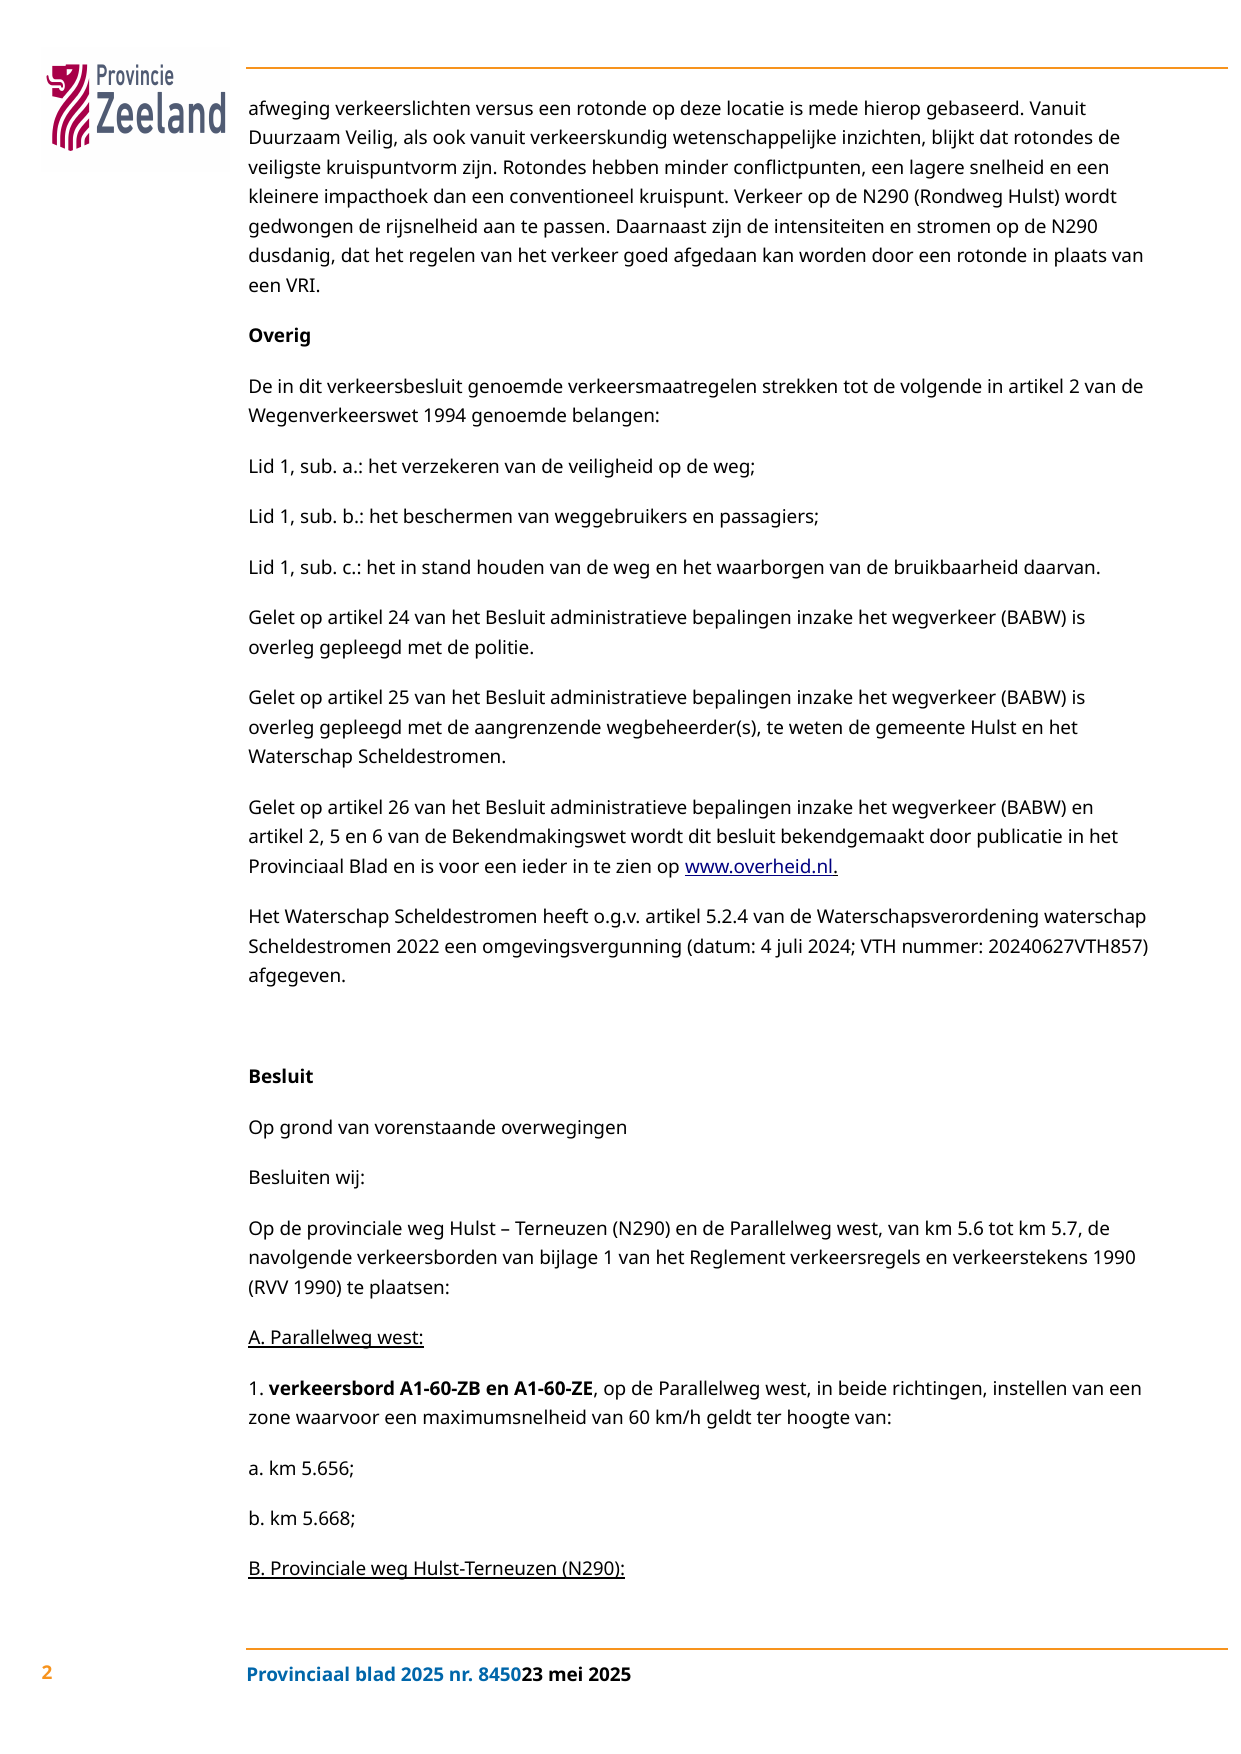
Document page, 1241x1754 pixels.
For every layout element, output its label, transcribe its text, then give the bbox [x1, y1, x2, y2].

text Lid 1, sub. b.: het beschermen van weggebruikers en passagiers; [248, 503, 1152, 529]
text b. km 5.668; [248, 1505, 1152, 1531]
text afweging verkeerslichten versus een rotonde op deze locatie is mede hierop gebaseerd. Vanuit Duurzaam Veilig, als ook vanuit verkeerskundig wetenschappelijke inzichten, blijkt dat rotondes de veiligste kruispuntvorm zijn. Rotondes hebben minder conflictpunten, een lagere snelheid en een kleinere impacthoek dan een conventioneel kruispunt. Verkeer op de N290 (Rondweg Hulst) wordt gedwongen de rijsnelheid aan te passen. Daarnaast zijn de intensiteiten en stromen op de N290 dusdanig, dat het regelen van het verkeer goed afgedaan kan worden door een rotonde in plaats van een VRI. [248, 95, 1152, 298]
text Lid 1, sub. c.: het in stand houden van de weg en het waarborgen van de bruikbaarheid daarvan. [248, 554, 1152, 580]
text Lid 1, sub. a.: het verzekeren van de veiligheid op de weg; [248, 453, 1152, 479]
text Overig [248, 323, 1152, 348]
text Besluiten wij: [248, 1164, 1152, 1190]
text Gelet op artikel 25 van het Besluit administratieve bepalingen inzake het wegverkeer (BABW) is overleg gepleegd met de aangrenzende wegbeheerder(s), te weten de gemeente Hulst en het Waterschap Scheldestromen. [248, 684, 1152, 769]
text 1. verkeersbord A1-60-ZB en A1-60-ZE, op de Parallelweg west, in beide richtingen, instellen van een zone waarvoor een maximumsnelheid van 60 km/h geldt ter hoogte van: [248, 1375, 1152, 1430]
text B. Provinciale weg Hulst-Terneuzen (N290): [248, 1556, 1152, 1581]
text De in dit verkeersbesluit genoemde verkeersmaatregelen strekken tot de volgende in artikel 2 van de Wegenverkeerswet 1994 genoemde belangen: [248, 373, 1152, 428]
text Op de provinciale weg Hulst – Terneuzen (N290) en de Parallelweg west, van km 5.6 tot km 5.7, de navolgende verkeersborden van bijlage 1 van het Reglement verkeersregels en verkeerstekens 1990 (RVV 1990) te plaatsen: [248, 1215, 1152, 1300]
text Het Waterschap Scheldestromen heeft o.g.v. artikel 5.2.4 van de Waterschapsverordening waterschap Scheldestromen 2022 een omgevingsvergunning (datum: 4 juli 2024; VTH nummer: 20240627VTH857) afgegeven. [248, 903, 1152, 988]
text Gelet op artikel 24 van het Besluit administratieve bepalingen inzake het wegverkeer (BABW) is overleg gepleegd met de politie. [248, 604, 1152, 660]
text a. km 5.656; [248, 1455, 1152, 1481]
text Op grond van vorenstaande overwegingen [248, 1114, 1152, 1140]
text Besluit [248, 1063, 1152, 1089]
text A. Parallelweg west: [248, 1324, 1152, 1350]
text Gelet op artikel 26 van het Besluit administratieve bepalingen inzake het wegverkeer (BABW) en artikel 2, 5 en 6 van de Bekendmakingswet wordt dit besluit bekendgemaakt door publicatie in het Provinciaal Blad en is voor een ieder in te zien op www.overheid.nl. [248, 794, 1152, 879]
picture [41, 47, 231, 172]
